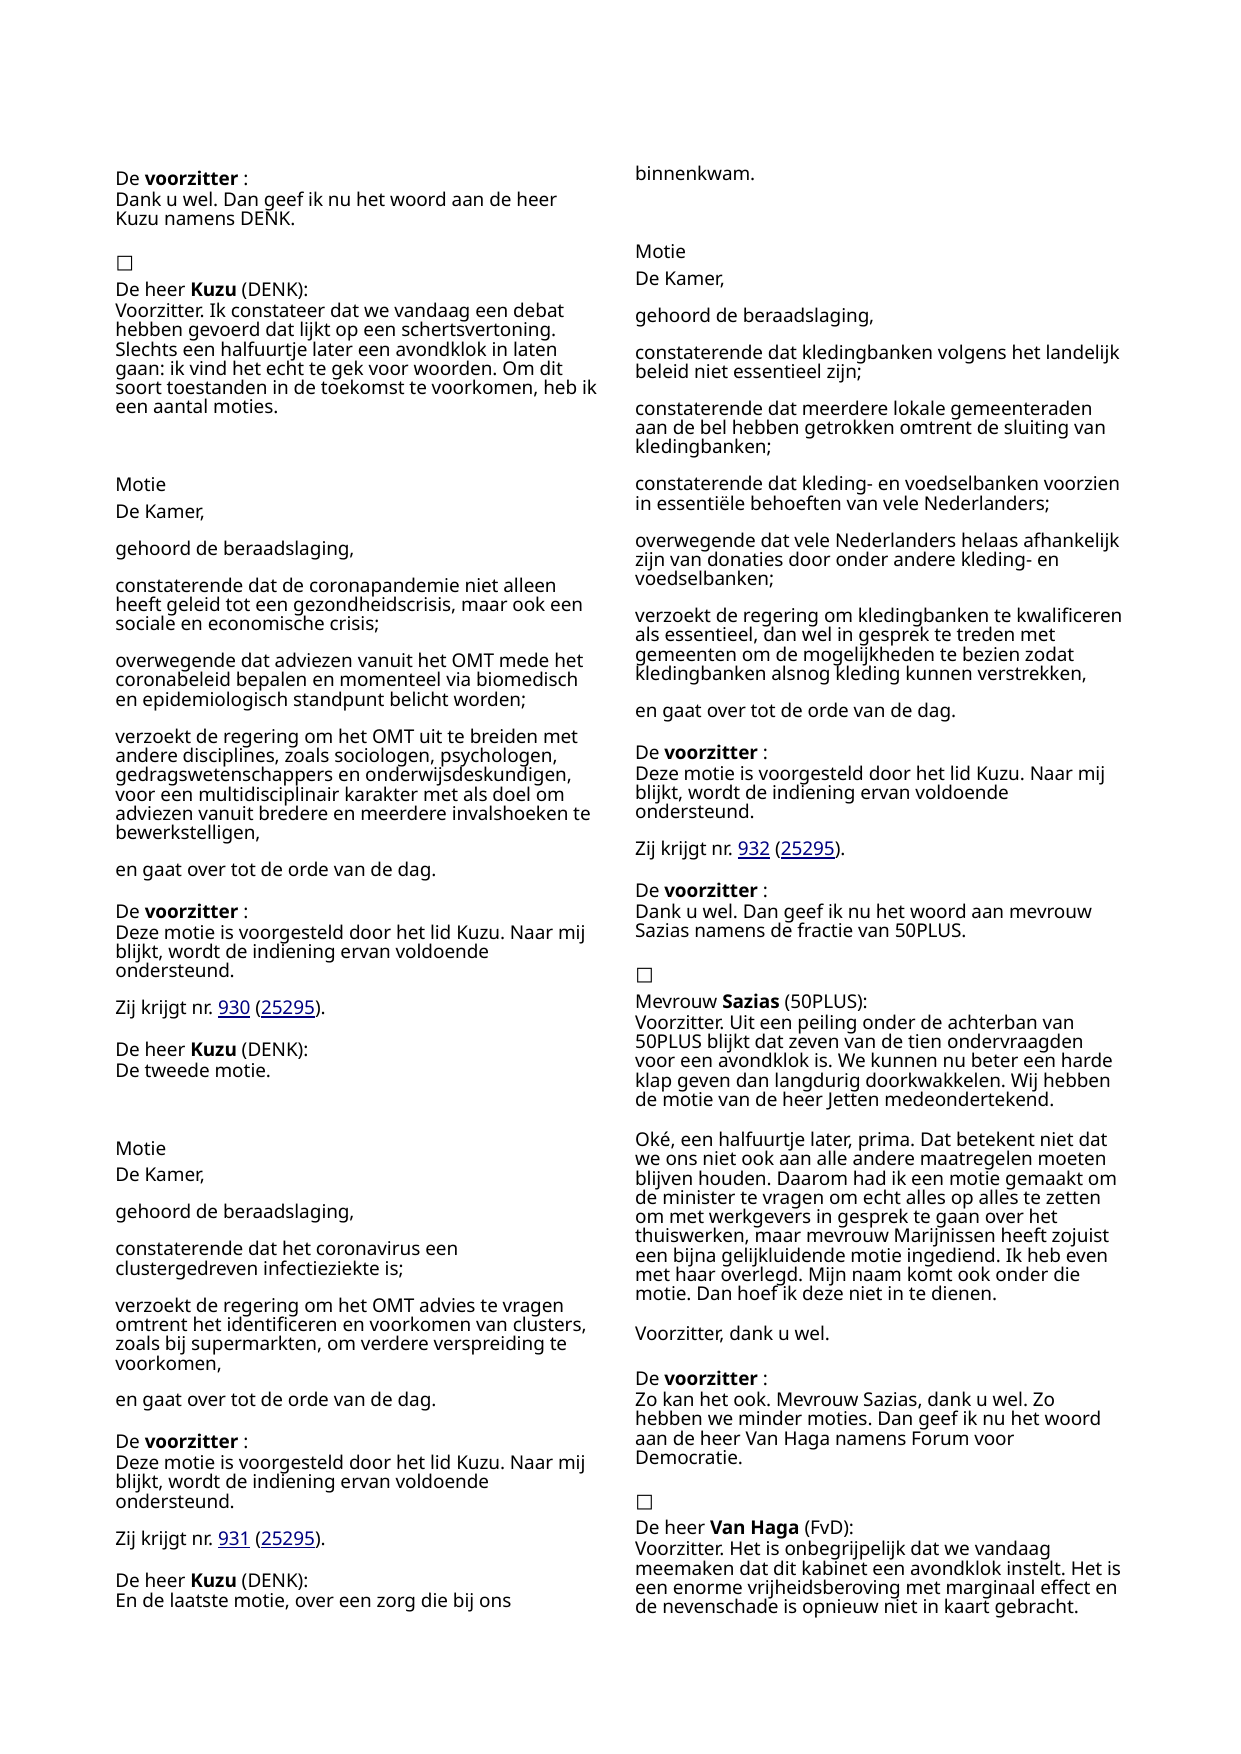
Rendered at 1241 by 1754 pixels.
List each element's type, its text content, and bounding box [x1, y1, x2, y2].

text overwegende dat adviezen vanuit het OMT mede het coronabeleid bepalen en momenteel via biomedisch en epidemiologisch standpunt belicht worden; [115, 652, 605, 710]
text Deze motie is voorgesteld door het lid Kuzu. Naar mij blijkt, wordt de indiening ervan voldoende ondersteund. [115, 924, 605, 982]
text ⬜ [635, 1489, 1125, 1514]
text verzoekt de regering om het OMT uit te breiden met andere disciplines, zoals sociologen, psychologen, gedragswetenschappers en onderwijsdeskundigen, voor een multidisciplinair karakter met als doel om adviezen vanuit bredere en meerdere invalshoeken te bewerkstelligen, [115, 728, 605, 843]
text Dank u wel. Dan geef ik nu het woord aan de heer Kuzu namens DENK. [115, 191, 605, 230]
text gehoord de beraadslaging, [115, 540, 605, 559]
text Motie [635, 238, 1125, 264]
text verzoekt de regering om kledingbanken te kwalificeren als essentieel, dan wel in gesprek te treden met gemeenten om de mogelijkheden te bezien zodat kledingbanken alsnog kleding kunnen verstrekken, [635, 607, 1125, 684]
text verzoekt de regering om het OMT advies te vragen omtrent het identificeren en voorkomen van clusters, zoals bij supermarkten, om verdere verspreiding te voorkomen, [115, 1297, 605, 1374]
text De tweede motie. [115, 1062, 605, 1081]
text en gaat over tot de orde van de dag. [115, 861, 605, 880]
text De voorzitter : [115, 165, 605, 191]
text De Kamer, [115, 1166, 605, 1186]
text Zij krijgt nr. 932 (25295). [635, 840, 1125, 859]
text De Kamer, [115, 503, 605, 522]
text binnenkwam. [635, 165, 1125, 184]
text Zij krijgt nr. 930 (25295). [115, 999, 605, 1018]
text De Kamer, [635, 270, 1125, 289]
text En de laatste motie, over een zorg die bij ons [115, 1592, 605, 1612]
text Voorzitter. Ik constateer dat we vandaag een debat hebben gevoerd dat lijkt op een schertsvertoning. Slechts een halfuurtje later een avondklok in laten gaan: ik vind het echt te gek voor woorden. Om dit soort toestanden in de toekomst te voorkomen, heb ik een aantal moties. [115, 302, 605, 418]
text gehoord de beraadslaging, [635, 307, 1125, 326]
text Mevrouw Sazias (50PLUS): [635, 988, 1125, 1014]
text constaterende dat meerdere lokale gemeenteraden aan de bel hebben getrokken omtrent de sluiting van kledingbanken; [635, 400, 1125, 458]
text gehoord de beraadslaging, [115, 1203, 605, 1223]
text constaterende dat kledingbanken volgens het landelijk beleid niet essentieel zijn; [635, 344, 1125, 382]
text Oké, een halfuurtje later, prima. Dat betekent niet dat we ons niet ook aan alle andere maatregelen moeten blijven houden. Daarom had ik een motie gemaakt om de minister te vragen om echt alles op alles te zetten om met werkgevers in gesprek te gaan over het thuiswerken, maar mevrouw Marijnissen heeft zojuist een bijna gelijkluidende motie ingediend. Ik heb even met haar overlegd. Mijn naam komt ook onder die motie. Dan hoef ik deze niet in te dienen. [635, 1131, 1125, 1304]
text De voorzitter : [635, 1365, 1125, 1391]
text Motie [115, 471, 605, 497]
text en gaat over tot de orde van de dag. [635, 702, 1125, 721]
text Deze motie is voorgesteld door het lid Kuzu. Naar mij blijkt, wordt de indiening ervan voldoende ondersteund. [115, 1454, 605, 1512]
text constaterende dat de coronapandemie niet alleen heeft geleid tot een gezondheidscrisis, maar ook een sociale en economische crisis; [115, 577, 605, 634]
text De heer Van Haga (FvD): [635, 1514, 1125, 1540]
text Deze motie is voorgesteld door het lid Kuzu. Naar mij blijkt, wordt de indiening ervan voldoende ondersteund. [635, 765, 1125, 822]
text ⬜ [115, 251, 605, 276]
text De voorzitter : [115, 898, 605, 924]
text Voorzitter, dank u wel. [635, 1325, 1125, 1344]
text De voorzitter : [635, 739, 1125, 765]
text De heer Kuzu (DENK): [115, 276, 605, 302]
text constaterende dat kleding- en voedselbanken voorzien in essentiële behoeften van vele Nederlanders; [635, 475, 1125, 514]
text Voorzitter. Het is onbegrijpelijk dat we vandaag meemaken dat dit kabinet een avondklok instelt. Het is een enorme vrijheidsberoving met marginaal effect en de nevenschade is opnieuw niet in kaart gebracht. [635, 1540, 1125, 1617]
text constaterende dat het coronavirus een clustergedreven infectieziekte is; [115, 1240, 605, 1279]
text Zo kan het ook. Mevrouw Sazias, dank u wel. Zo hebben we minder moties. Dan geef ik nu het woord aan de heer Van Haga namens Forum voor Democratie. [635, 1391, 1125, 1468]
text ⬜ [635, 962, 1125, 988]
text Voorzitter. Uit een peiling onder de achterban van 50PLUS blijkt dat zeven van de tien ondervraagden voor een avondklok is. We kunnen nu beter een harde klap geven dan langdurig doorkwakkelen. Wij hebben de motie van de heer Jetten medeondertekend. [635, 1014, 1125, 1110]
text en gaat over tot de orde van de dag. [115, 1391, 605, 1411]
text De voorzitter : [635, 877, 1125, 903]
text De voorzitter : [115, 1428, 605, 1454]
text De heer Kuzu (DENK): [115, 1036, 605, 1062]
text overwegende dat vele Nederlanders helaas afhankelijk zijn van donaties door onder andere kleding- en voedselbanken; [635, 532, 1125, 589]
text Dank u wel. Dan geef ik nu het woord aan mevrouw Sazias namens de fractie van 50PLUS. [635, 903, 1125, 942]
text De heer Kuzu (DENK): [115, 1567, 605, 1592]
text Zij krijgt nr. 931 (25295). [115, 1530, 605, 1549]
text Motie [115, 1135, 605, 1161]
